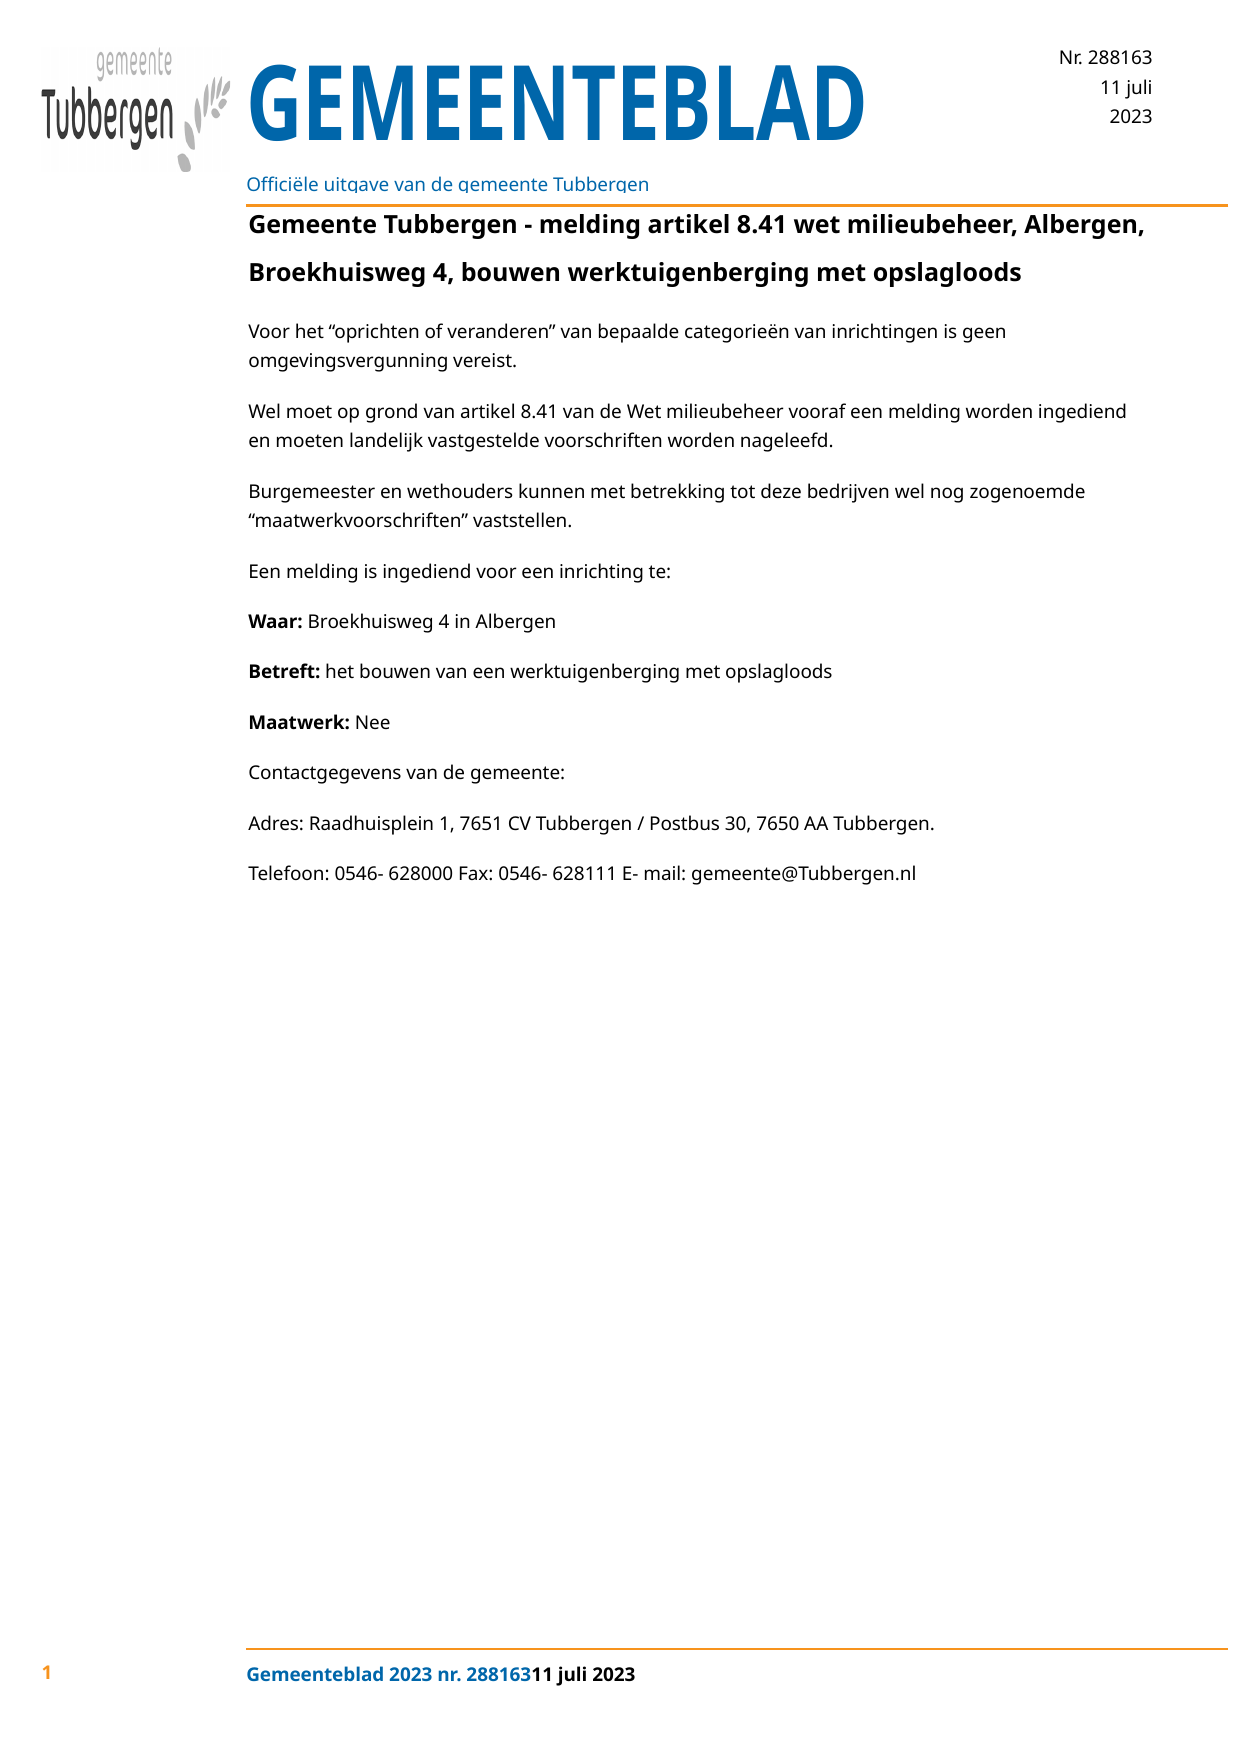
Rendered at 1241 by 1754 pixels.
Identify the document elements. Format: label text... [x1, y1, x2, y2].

text Waar: Broekhuisweg 4 in Albergen [248, 608, 1152, 634]
text Contactgegevens van de gemeente: [248, 759, 1152, 785]
text Wel moet op grond van artikel 8.41 van de Wet milieubeheer vooraf een melding worden ingediend en moeten landelijk vastgestelde voorschriften worden nageleefd. [248, 398, 1152, 453]
text Maatwerk: Nee [248, 709, 1152, 735]
picture [41, 47, 231, 172]
text Adres: Raadhuisplein 1, 7651 CV Tubbergen / Postbus 30, 7650 AA Tubbergen. [248, 810, 1152, 836]
text Gemeente Tubbergen - melding artikel 8.41 wet milieubeheer, Albergen, Broekhuisweg 4, bouwen werktuigenberging met opslagloods [248, 207, 1152, 288]
text Betreft: het bouwen van een werktuigenberging met opslagloods [248, 659, 1152, 684]
text Burgemeester en wethouders kunnen met betrekking tot deze bedrijven wel nog zogenoemde “maatwerkvoorschriften” vaststellen. [248, 478, 1152, 533]
text Telefoon: 0546- 628000 Fax: 0546- 628111 E- mail: gemeente@Tubbergen.nl [248, 860, 1152, 886]
text Voor het “oprichten of veranderen” van bepaalde categorieën van inrichtingen is geen omgevingsvergunning vereist. [248, 318, 1152, 373]
text Een melding is ingediend voor een inrichting te: [248, 558, 1152, 584]
